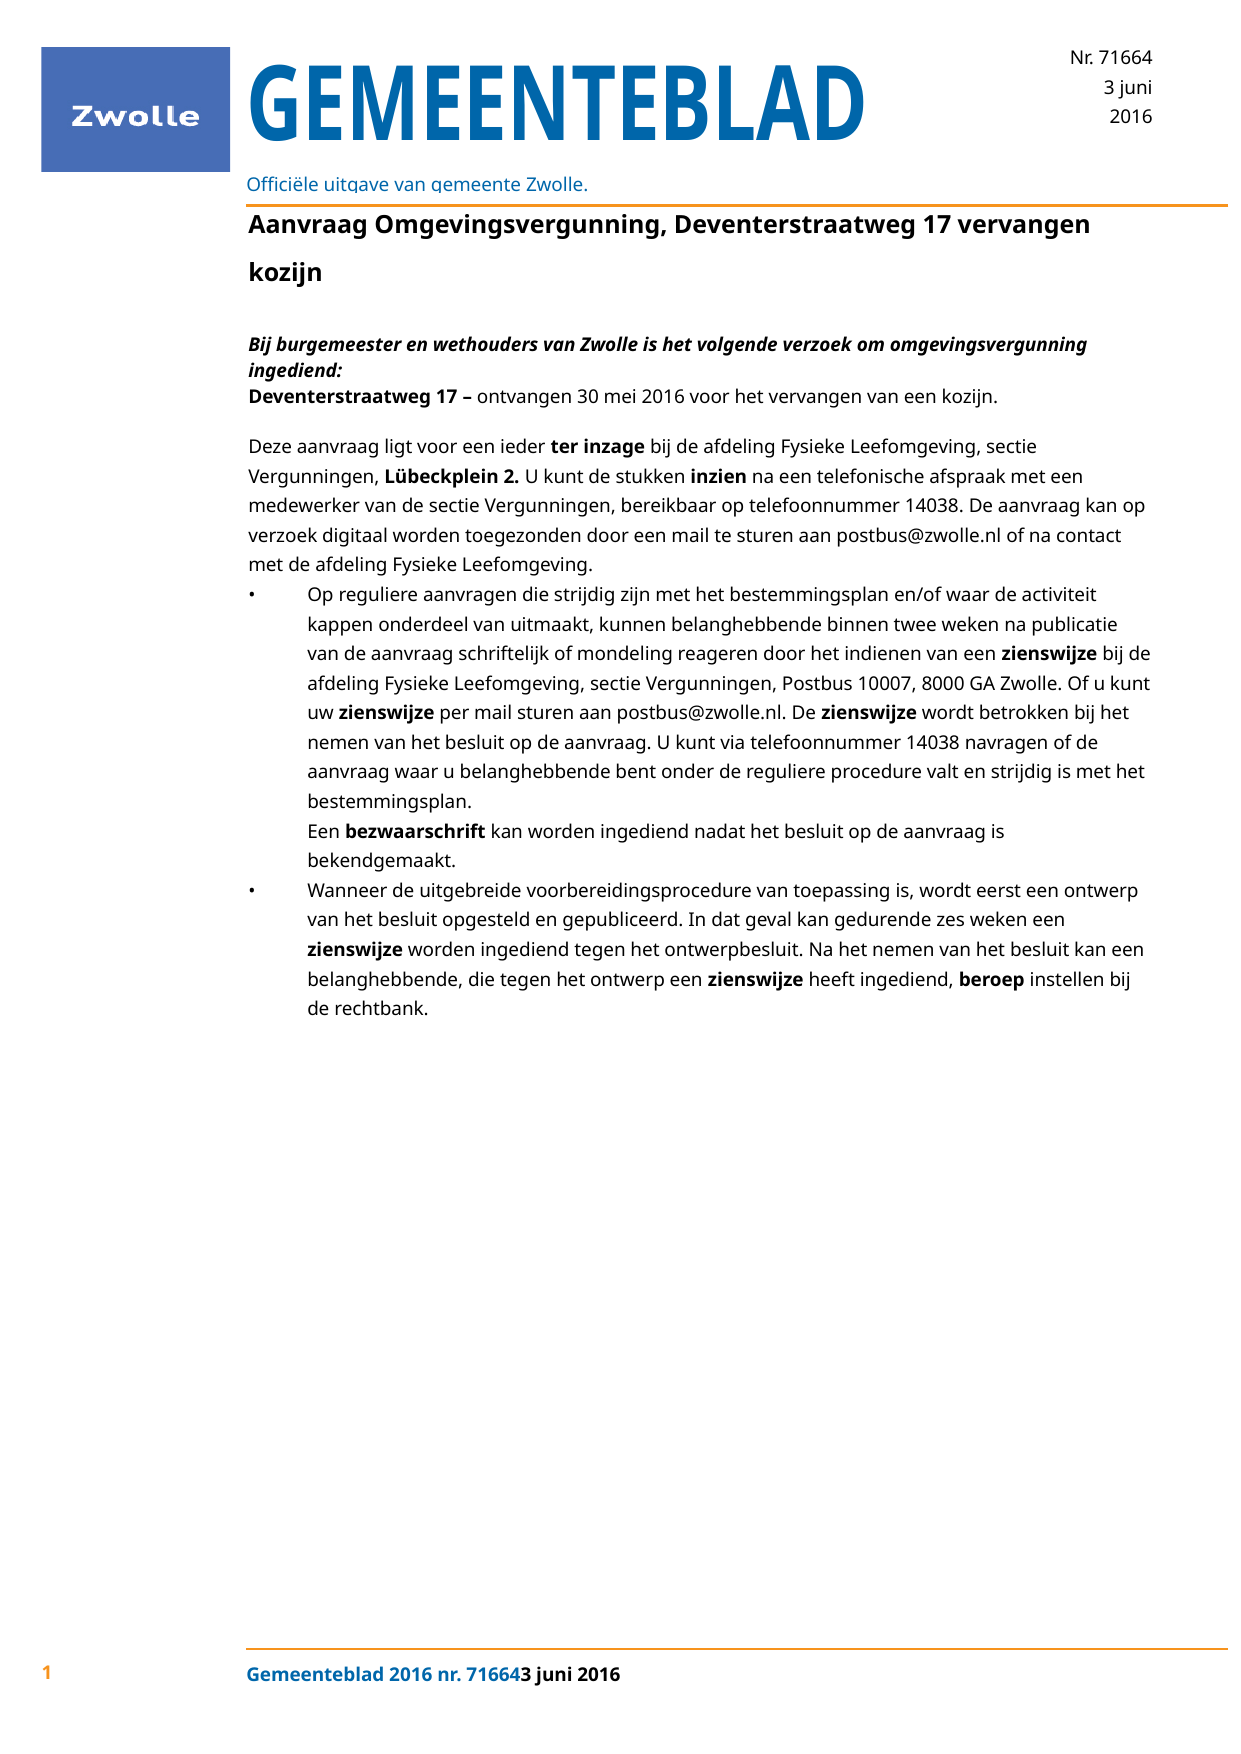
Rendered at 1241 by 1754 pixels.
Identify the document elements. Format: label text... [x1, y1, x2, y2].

list Wanneer de uitgebreide voorbereidingsprocedure van toepassing is, wordt eerst een ontwerp van het besluit opgesteld en gepubliceerd. In dat geval kan gedurende zes weken een zienswijze worden ingediend tegen het ontwerpbesluit. Na het nemen van het besluit kan een belanghebbende, die tegen het ontwerp een zienswijze heeft ingediend, beroep instellen bij de rechtbank. [248, 877, 1152, 1021]
text Bij burgemeester en wethouders van Zwolle is het volgende verzoek om omgevingsvergunning ingediend: [248, 331, 1152, 383]
list Een bezwaarschrift kan worden ingediend nadat het besluit op de aanvraag is bekendgemaakt. [248, 818, 1152, 873]
text Deventerstraatweg 17 – ontvangen 30 mei 2016 voor het vervangen van een kozijn. [248, 383, 1152, 409]
text Aanvraag Omgevingsvergunning, Deventerstraatweg 17 vervangen kozijn [248, 207, 1152, 288]
list Op reguliere aanvragen die strijdig zijn met het bestemmingsplan en/of waar de activiteit kappen onderdeel van uitmaakt, kunnen belanghebbende binnen twee weken na publicatie van de aanvraag schriftelijk of mondeling reageren door het indienen van een zienswijze bij de afdeling Fysieke Leefomgeving, sectie Vergunningen, Postbus 10007, 8000 GA Zwolle. Of u kunt uw zienswijze per mail sturen aan postbus@zwolle.nl. De zienswijze wordt betrokken bij het nemen van het besluit op de aanvraag. U kunt via telefoonnummer 14038 navragen of de aanvraag waar u belanghebbende bent onder de reguliere procedure valt en strijdig is met het bestemmingsplan. [248, 581, 1152, 814]
picture [41, 47, 231, 172]
text Deze aanvraag ligt voor een ieder ter inzage bij de afdeling Fysieke Leefomgeving, sectie Vergunningen, Lübeckplein 2. U kunt de stukken inzien na een telefonische afspraak met een medewerker van de sectie Vergunningen, bereikbaar op telefoonnummer 14038. De aanvraag kan op verzoek digitaal worden toegezonden door een mail te sturen aan postbus@zwolle.nl of na contact met de afdeling Fysieke Leefomgeving. [248, 433, 1152, 577]
